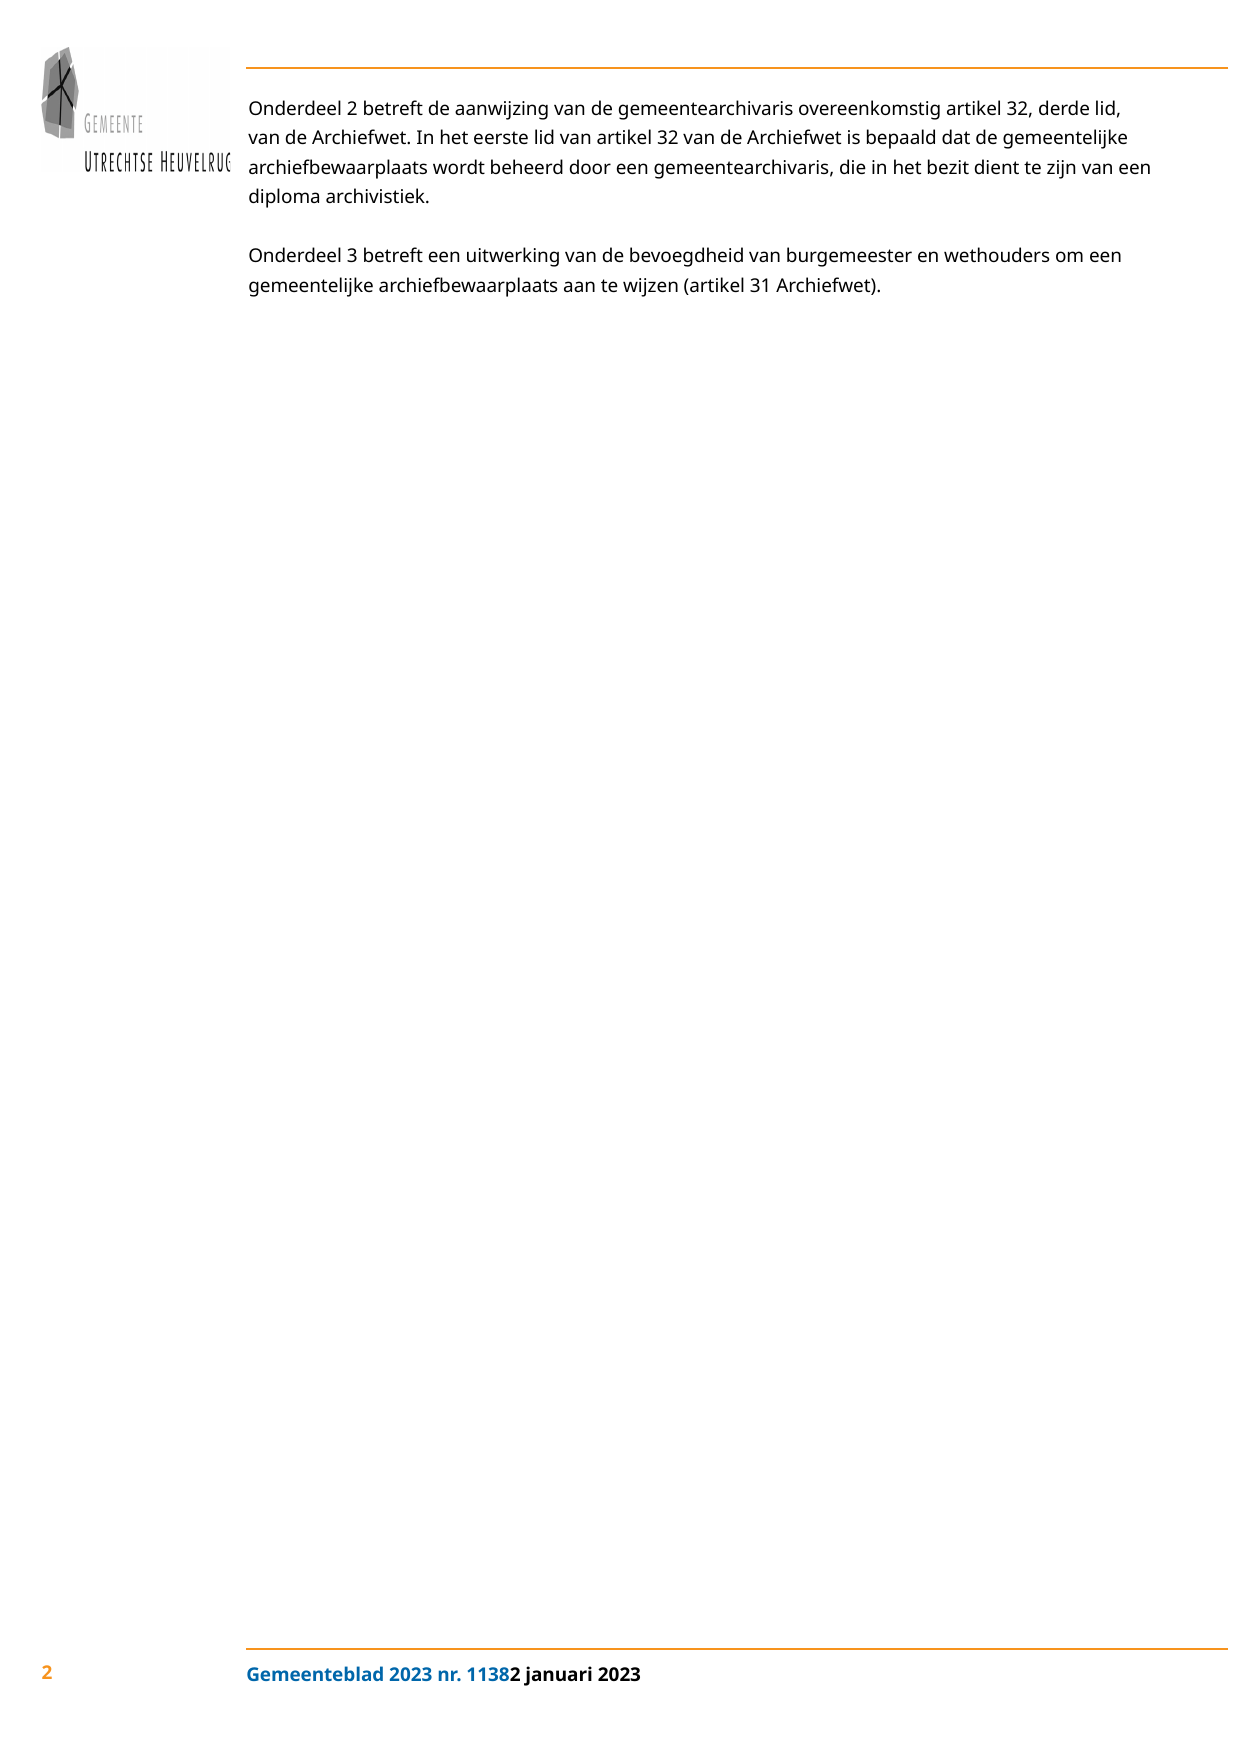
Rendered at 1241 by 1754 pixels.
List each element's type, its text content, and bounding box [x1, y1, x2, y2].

picture [41, 47, 231, 172]
text Onderdeel 2 betreft de aanwijzing van de gemeentearchivaris overeenkomstig artikel 32, derde lid, van de Archiefwet. In het eerste lid van artikel 32 van de Archiefwet is bepaald dat de gemeentelijke archiefbewaarplaats wordt beheerd door een gemeentearchivaris, die in het bezit dient te zijn van een diploma archivistiek. [248, 95, 1152, 209]
text Onderdeel 3 betreft een uitwerking van de bevoegdheid van burgemeester en wethouders om een gemeentelijke archiefbewaarplaats aan te wijzen (artikel 31 Archiefwet). [248, 243, 1152, 298]
